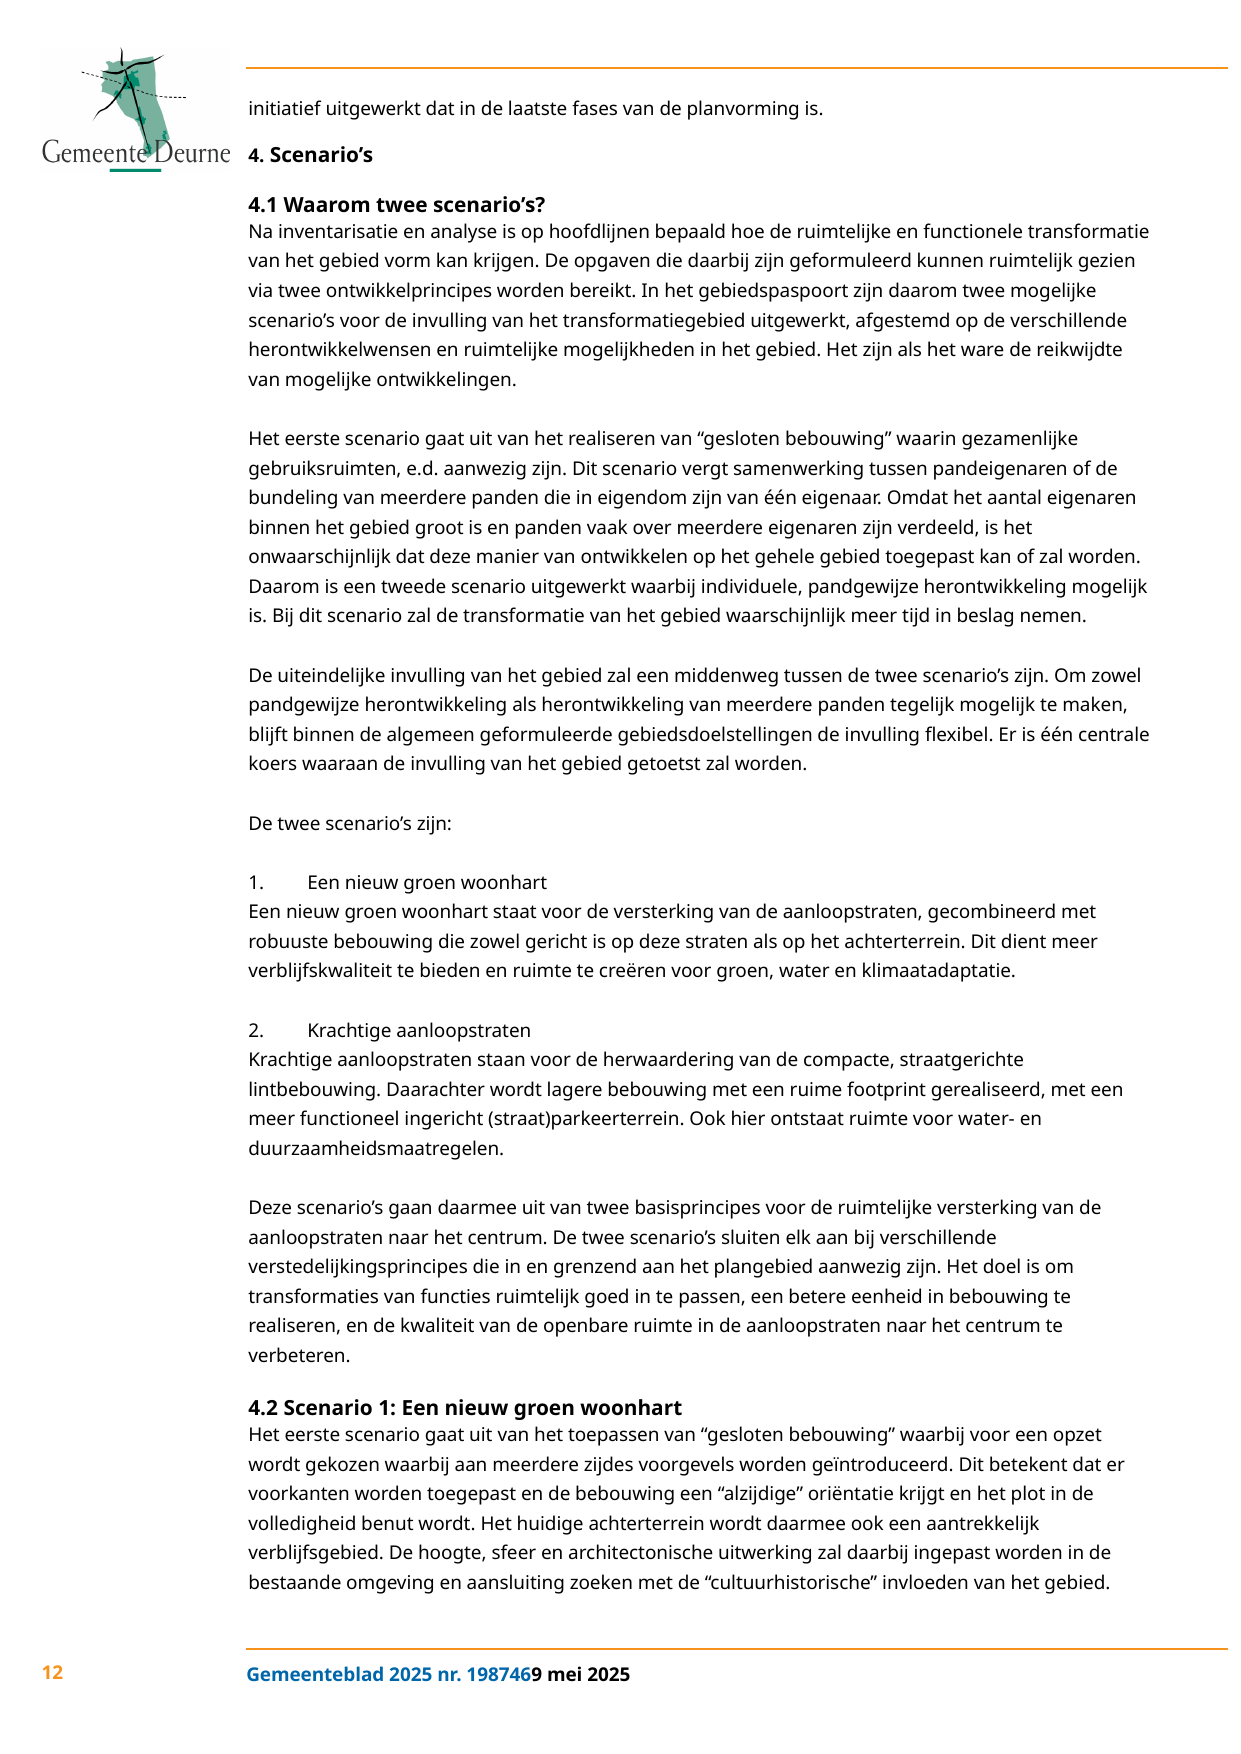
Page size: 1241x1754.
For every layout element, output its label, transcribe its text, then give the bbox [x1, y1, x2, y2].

text De twee scenario’s zijn: [248, 810, 1152, 836]
text 4.1 Waarom twee scenario’s? [248, 190, 1152, 218]
text initiatief uitgewerkt dat in de laatste fases van de planvorming is. [248, 95, 1152, 121]
list Krachtige aanloopstraten [248, 1017, 1152, 1043]
picture [41, 47, 231, 172]
text Krachtige aanloopstraten staan voor de herwaardering van de compacte, straatgerichte lintbebouwing. Daarachter wordt lagere bebouwing met een ruime footprint gerealiseerd, met een meer functioneel ingericht (straat)parkeerterrein. Ook hier ontstaat ruimte voor water- en duurzaamheidsmaatregelen. [248, 1046, 1152, 1161]
text De uiteindelijke invulling van het gebied zal een middenweg tussen de twee scenario’s zijn. Om zowel pandgewijze herontwikkeling als herontwikkeling van meerdere panden tegelijk mogelijk te maken, blijft binnen de algemeen geformuleerde gebiedsdoelstellingen de invulling flexibel. Er is één centrale koers waaraan de invulling van het gebied getoetst zal worden. [248, 662, 1152, 776]
text Het eerste scenario gaat uit van het toepassen van “gesloten bebouwing” waarbij voor een opzet wordt gekozen waarbij aan meerdere zijdes voorgevels worden geïntroduceerd. Dit betekent dat er voorkanten worden toegepast en de bebouwing een “alzijdige” oriëntatie krijgt en het plot in de volledigheid benut wordt. Het huidige achterterrein wordt daarmee ook een aantrekkelijk verblijfsgebied. De hoogte, sfeer en architectonische uitwerking zal daarbij ingepast worden in de bestaande omgeving en aansluiting zoeken met de “cultuurhistorische” invloeden van het gebied. [248, 1421, 1152, 1595]
text 4.2 Scenario 1: Een nieuw groen woonhart [248, 1393, 1152, 1421]
text Het eerste scenario gaat uit van het realiseren van “gesloten bebouwing” waarin gezamenlijke gebruiksruimten, e.d. aanwezig zijn. Dit scenario vergt samenwerking tussen pandeigenaren of de bundeling van meerdere panden die in eigendom zijn van één eigenaar. Omdat het aantal eigenaren binnen het gebied groot is en panden vaak over meerdere eigenaren zijn verdeeld, is het onwaarschijnlijk dat deze manier van ontwikkelen op het gehele gebied toegepast kan of zal worden. Daarom is een tweede scenario uitgewerkt waarbij individuele, pandgewijze herontwikkeling mogelijk is. Bij dit scenario zal de transformatie van het gebied waarschijnlijk meer tijd in beslag nemen. [248, 425, 1152, 628]
text 4. Scenario’s [248, 140, 1152, 169]
text Een nieuw groen woonhart staat voor de versterking van de aanloopstraten, gecombineerd met robuuste bebouwing die zowel gericht is op deze straten als op het achterterrein. Dit dient meer verblijfskwaliteit te bieden en ruimte te creëren voor groen, water en klimaatadaptatie. [248, 898, 1152, 983]
text Na inventarisatie en analyse is op hoofdlijnen bepaald hoe de ruimtelijke en functionele transformatie van het gebied vorm kan krijgen. De opgaven die daarbij zijn geformuleerd kunnen ruimtelijk gezien via twee ontwikkelprincipes worden bereikt. In het gebiedspaspoort zijn daarom twee mogelijke scenario’s voor de invulling van het transformatiegebied uitgewerkt, afgestemd op de verschillende herontwikkelwensen en ruimtelijke mogelijkheden in het gebied. Het zijn als het ware de reikwijdte van mogelijke ontwikkelingen. [248, 218, 1152, 392]
list Een nieuw groen woonhart [248, 869, 1152, 895]
text Deze scenario’s gaan daarmee uit van twee basisprincipes voor de ruimtelijke versterking van de aanloopstraten naar het centrum. De twee scenario’s sluiten elk aan bij verschillende verstedelijkingsprincipes die in en grenzend aan het plangebied aanwezig zijn. Het doel is om transformaties van functies ruimtelijk goed in te passen, een betere eenheid in bebouwing te realiseren, en de kwaliteit van de openbare ruimte in de aanloopstraten naar het centrum te verbeteren. [248, 1194, 1152, 1368]
